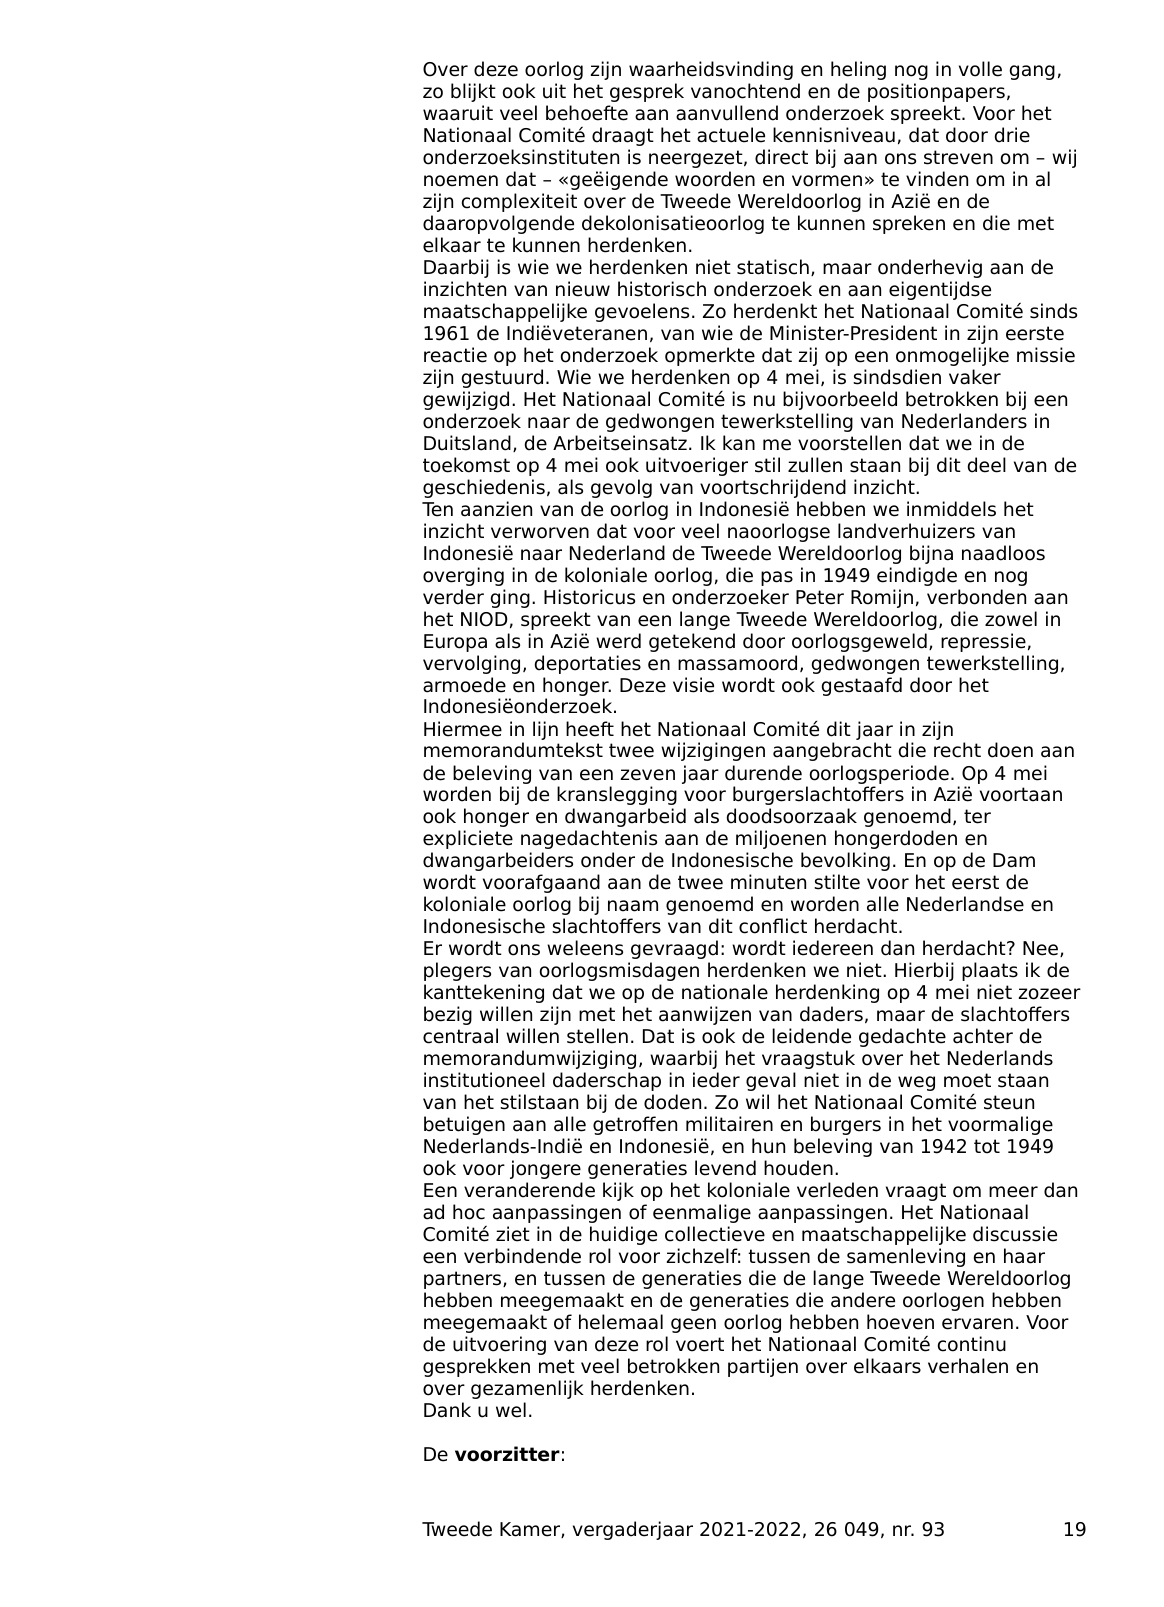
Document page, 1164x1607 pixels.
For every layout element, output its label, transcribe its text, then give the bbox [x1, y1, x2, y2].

text Over deze oorlog zijn waarheidsvinding en heling nog in volle gang, zo blijkt ook uit het gesprek vanochtend en de positionpapers, waaruit veel behoefte aan aanvullend onderzoek spreekt. Voor het Nationaal Comité draagt het actuele kennisniveau, dat door drie onderzoeksinstituten is neergezet, direct bij aan ons streven om – wij noemen dat – «geëigende woorden en vormen» te vinden om in al zijn complexiteit over de Tweede Wereldoorlog in Azië en de daaropvolgende dekolonisatieoorlog te kunnen spreken en die met elkaar te kunnen herdenken. [422, 59, 1087, 257]
text Hiermee in lijn heeft het Nationaal Comité dit jaar in zijn memorandumtekst twee wijzigingen aangebracht die recht doen aan de beleving van een zeven jaar durende oorlogsperiode. Op 4 mei worden bij de kranslegging voor burgerslachtoffers in Azië voortaan ook honger en dwangarbeid als doodsoorzaak genoemd, ter expliciete nagedachtenis aan de miljoenen hongerdoden en dwangarbeiders onder de Indonesische bevolking. En op de Dam wordt voorafgaand aan de twee minuten stilte voor het eerst de koloniale oorlog bij naam genoemd en worden alle Nederlandse en Indonesische slachtoffers van dit conflict herdacht. [422, 718, 1087, 938]
text Er wordt ons weleens gevraagd: wordt iedereen dan herdacht? Nee, plegers van oorlogsmisdagen herdenken we niet. Hierbij plaats ik de kanttekening dat we op de nationale herdenking op 4 mei niet zozeer bezig willen zijn met het aanwijzen van daders, maar de slachtoffers centraal willen stellen. Dat is ook de leidende gedachte achter de memorandumwijziging, waarbij het vraagstuk over het Nederlands institutioneel daderschap in ieder geval niet in de weg moet staan van het stilstaan bij de doden. Zo wil het Nationaal Comité steun betuigen aan alle getroffen militairen en burgers in het voormalige Nederlands-Indië en Indonesië, en hun beleving van 1942 tot 1949 ook voor jongere generaties levend houden. [422, 938, 1087, 1180]
text Dank u wel. [422, 1400, 1087, 1422]
text Ten aanzien van de oorlog in Indonesië hebben we inmiddels het inzicht verworven dat voor veel naoorlogse landverhuizers van Indonesië naar Nederland de Tweede Wereldoorlog bijna naadloos overging in de koloniale oorlog, die pas in 1949 eindigde en nog verder ging. Historicus en onderzoeker Peter Romijn, verbonden aan het NIOD, spreekt van een lange Tweede Wereldoorlog, die zowel in Europa als in Azië werd getekend door oorlogsgeweld, repressie, vervolging, deportaties en massamoord, gedwongen tewerkstelling, armoede en honger. Deze visie wordt ook gestaafd door het Indonesiëonderzoek. [422, 499, 1087, 718]
text De voorzitter: [422, 1444, 1087, 1466]
text Een veranderende kijk op het koloniale verleden vraagt om meer dan ad hoc aanpassingen of eenmalige aanpassingen. Het Nationaal Comité ziet in de huidige collectieve en maatschappelijke discussie een verbindende rol voor zichzelf: tussen de samenleving en haar partners, en tussen de generaties die de lange Tweede Wereldoorlog hebben meegemaakt en de generaties die andere oorlogen hebben meegemaakt of helemaal geen oorlog hebben hoeven ervaren. Voor de uitvoering van deze rol voert het Nationaal Comité continu gesprekken met veel betrokken partijen over elkaars verhalen en over gezamenlijk herdenken. [422, 1180, 1087, 1400]
text Daarbij is wie we herdenken niet statisch, maar onderhevig aan de inzichten van nieuw historisch onderzoek en aan eigentijdse maatschappelijke gevoelens. Zo herdenkt het Nationaal Comité sinds 1961 de Indiëveteranen, van wie de Minister-President in zijn eerste reactie op het onderzoek opmerkte dat zij op een onmogelijke missie zijn gestuurd. Wie we herdenken op 4 mei, is sindsdien vaker gewijzigd. Het Nationaal Comité is nu bijvoorbeeld betrokken bij een onderzoek naar de gedwongen tewerkstelling van Nederlanders in Duitsland, de Arbeitseinsatz. Ik kan me voorstellen dat we in de toekomst op 4 mei ook uitvoeriger stil zullen staan bij dit deel van de geschiedenis, als gevolg van voortschrijdend inzicht. [422, 257, 1087, 499]
